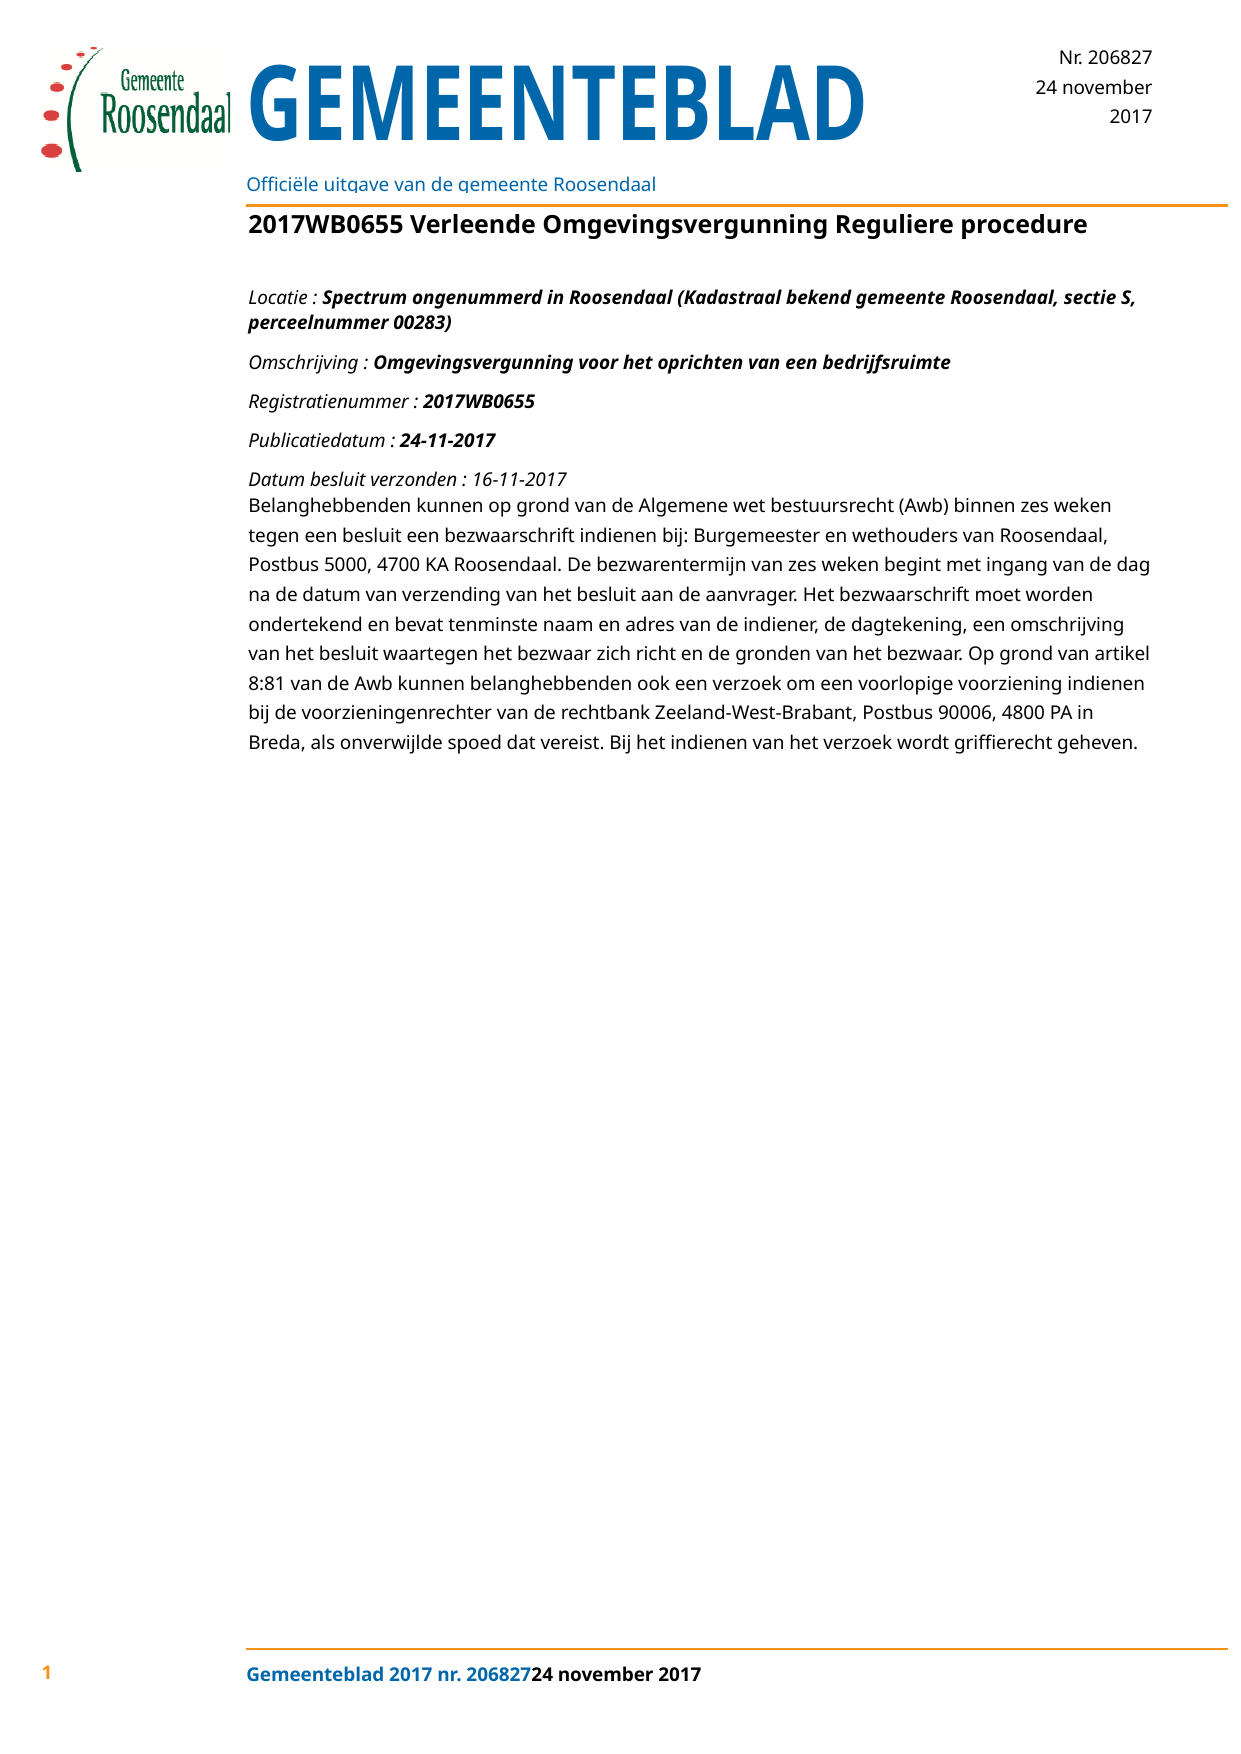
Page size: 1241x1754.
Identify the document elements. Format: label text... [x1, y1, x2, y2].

picture [41, 47, 231, 172]
text 2017WB0655 Verleende Omgevingsvergunning Reguliere procedure [248, 207, 1152, 241]
text Publicatiedatum : 24-11-2017 [248, 427, 1152, 453]
text Omschrijving : Omgevingsvergunning voor het oprichten van een bedrijfsruimte [248, 349, 1152, 374]
text Belanghebbenden kunnen op grond van de Algemene wet bestuursrecht (Awb) binnen zes weken tegen een besluit een bezwaarschrift indienen bij: Burgemeester en wethouders van Roosendaal, Postbus 5000, 4700 KA Roosendaal. De bezwarentermijn van zes weken begint met ingang van de dag na de datum van verzending van het besluit aan de aanvrager. Het bezwaarschrift moet worden ondertekend en bevat tenminste naam en adres van de indiener, de dagtekening, een omschrijving van het besluit waartegen het bezwaar zich richt en de gronden van het bezwaar. Op grond van artikel 8:81 van de Awb kunnen belanghebbenden ook een verzoek om een voorlopige voorziening indienen bij de voorzieningenrechter van de rechtbank Zeeland-West-Brabant, Postbus 90006, 4800 PA in Breda, als onverwijlde spoed dat vereist. Bij het indienen van het verzoek wordt griffierecht geheven. [248, 492, 1152, 755]
text Registratienummer : 2017WB0655 [248, 388, 1152, 414]
text Datum besluit verzonden : 16-11-2017 [248, 467, 1152, 492]
text Locatie : Spectrum ongenummerd in Roosendaal (Kadastraal bekend gemeente Roosendaal, sectie S, perceelnummer 00283) [248, 284, 1152, 335]
